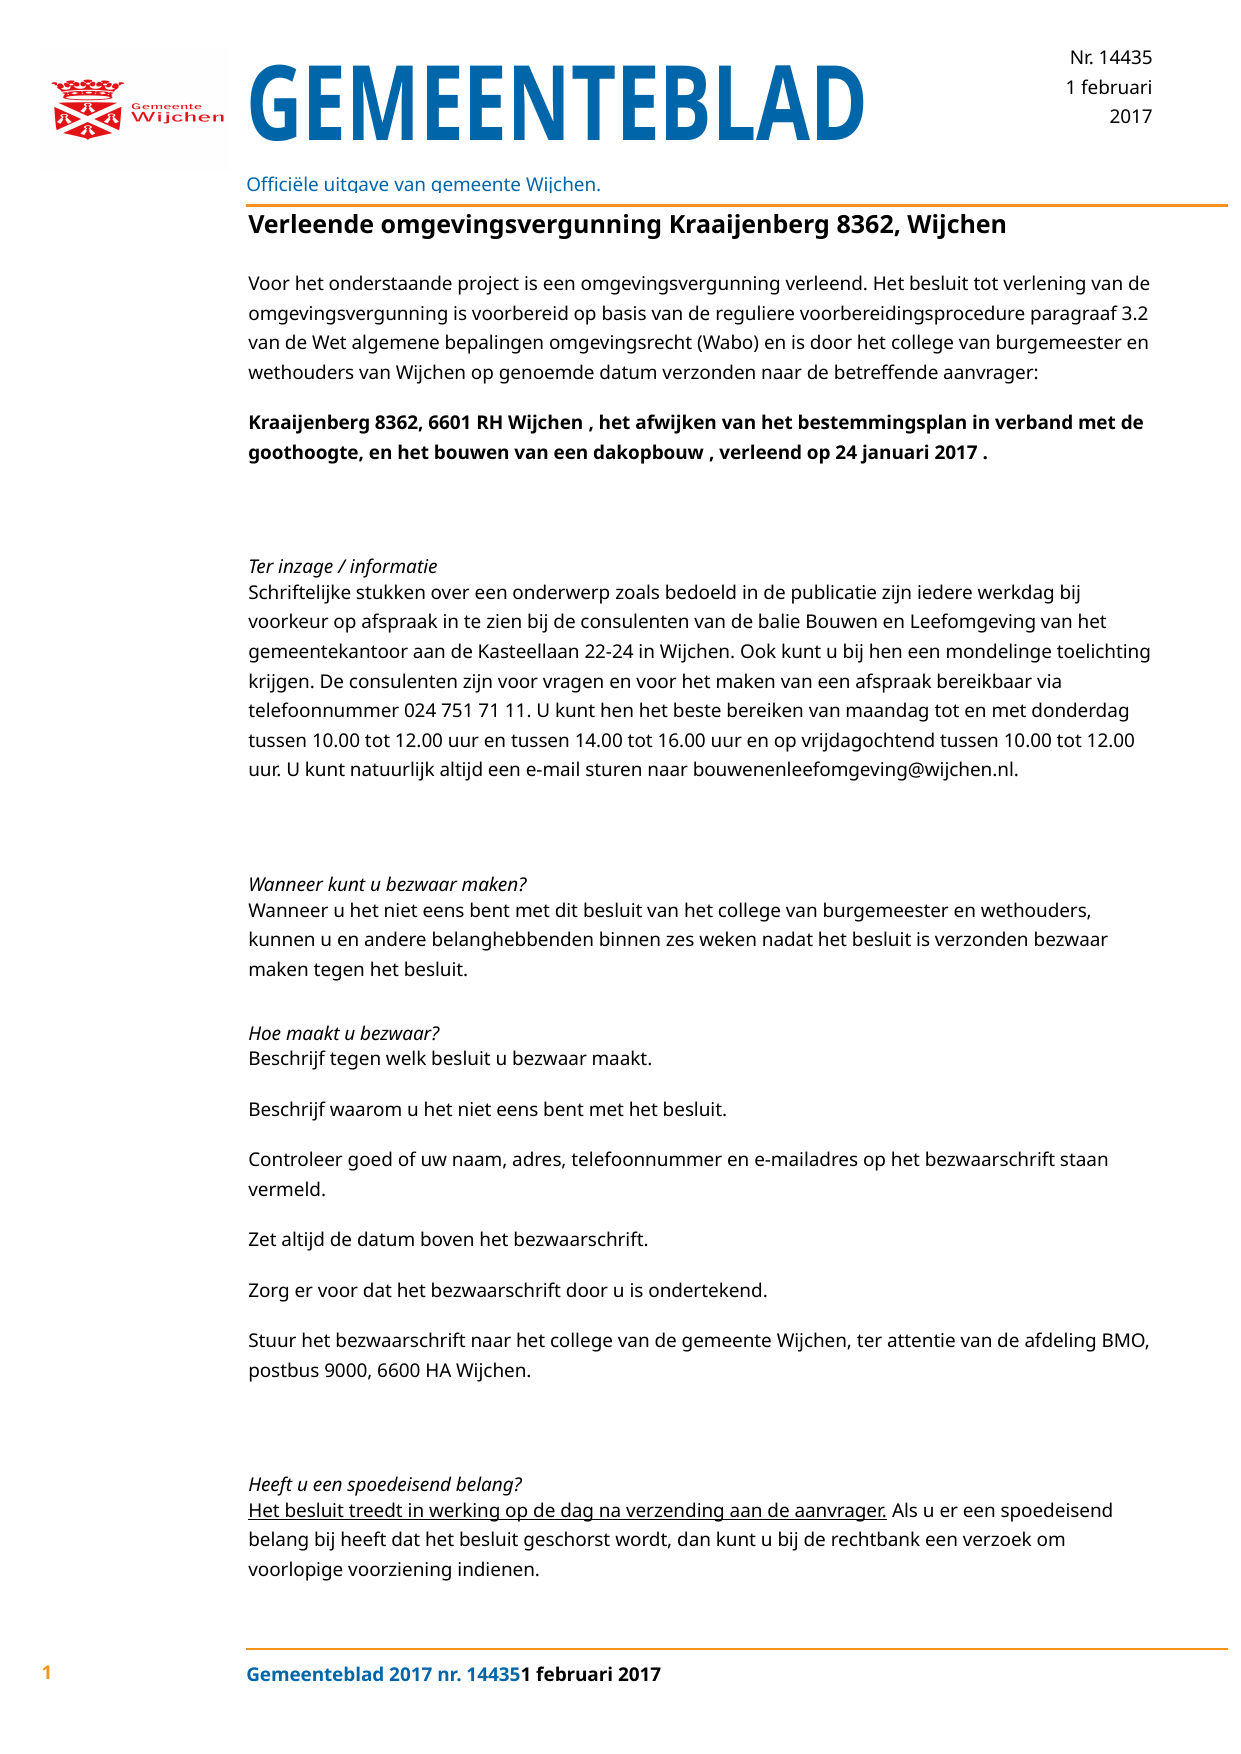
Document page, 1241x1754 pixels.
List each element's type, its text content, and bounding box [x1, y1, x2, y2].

text Kraaijenberg 8362, 6601 RH Wijchen , het afwijken van het bestemmingsplan in verband met de goothoogte, en het bouwen van een dakopbouw , verleend op 24 januari 2017 . [248, 409, 1152, 465]
text Beschrijf tegen welk besluit u bezwaar maakt. [248, 1046, 1152, 1071]
text Verleende omgevingsvergunning Kraaijenberg 8362, Wijchen [248, 207, 1152, 241]
text Wanneer kunt u bezwaar maken? [248, 871, 1152, 897]
text Hoe maakt u bezwaar? [248, 1020, 1152, 1046]
text Ter inzage / informatie [248, 553, 1152, 579]
text Voor het onderstaande project is een omgevingsvergunning verleend. Het besluit tot verlening van de omgevingsvergunning is voorbereid op basis van de reguliere voorbereidingsprocedure paragraaf 3.2 van de Wet algemene bepalingen omgevingsrecht (Wabo) en is door het college van burgemeester en wethouders van Wijchen op genoemde datum verzonden naar de betreffende aanvrager: [248, 270, 1152, 385]
text Controleer goed of uw naam, adres, telefoonnummer en e-mailadres op het bezwaarschrift staan vermeld. [248, 1146, 1152, 1202]
picture [41, 47, 231, 172]
text Schriftelijke stukken over een onderwerp zoals bedoeld in de publicatie zijn iedere werkdag bij voorkeur op afspraak in te zien bij de consulenten van de balie Bouwen en Leefomgeving van het gemeentekantoor aan de Kasteellaan 22-24 in Wijchen. Ook kunt u bij hen een mondelinge toelichting krijgen. De consulenten zijn voor vragen en voor het maken van een afspraak bereikbaar via telefoonnummer 024 751 71 11. U kunt hen het beste bereiken van maandag tot en met donderdag tussen 10.00 tot 12.00 uur en tussen 14.00 tot 16.00 uur en op vrijdagochtend tussen 10.00 tot 12.00 uur. U kunt natuurlijk altijd een e-mail sturen naar bouwenenleefomgeving@wijchen.nl. [248, 579, 1152, 782]
text Wanneer u het niet eens bent met dit besluit van het college van burgemeester en wethouders, kunnen u en andere belanghebbenden binnen zes weken nadat het besluit is verzonden bezwaar maken tegen het besluit. [248, 897, 1152, 982]
text Zorg er voor dat het bezwaarschrift door u is ondertekend. [248, 1277, 1152, 1303]
text Beschrijf waarom u het niet eens bent met het besluit. [248, 1096, 1152, 1122]
text Heeft u een spoedeisend belang? [248, 1471, 1152, 1497]
text Stuur het bezwaarschrift naar het college van de gemeente Wijchen, ter attentie van de afdeling BMO, postbus 9000, 6600 HA Wijchen. [248, 1327, 1152, 1383]
text Het besluit treedt in werking op de dag na verzending aan de aanvrager. Als u er een spoedeisend belang bij heeft dat het besluit geschorst wordt, dan kunt u bij de rechtbank een verzoek om voorlopige voorziening indienen. [248, 1497, 1152, 1582]
text Zet altijd de datum boven het bezwaarschrift. [248, 1226, 1152, 1252]
